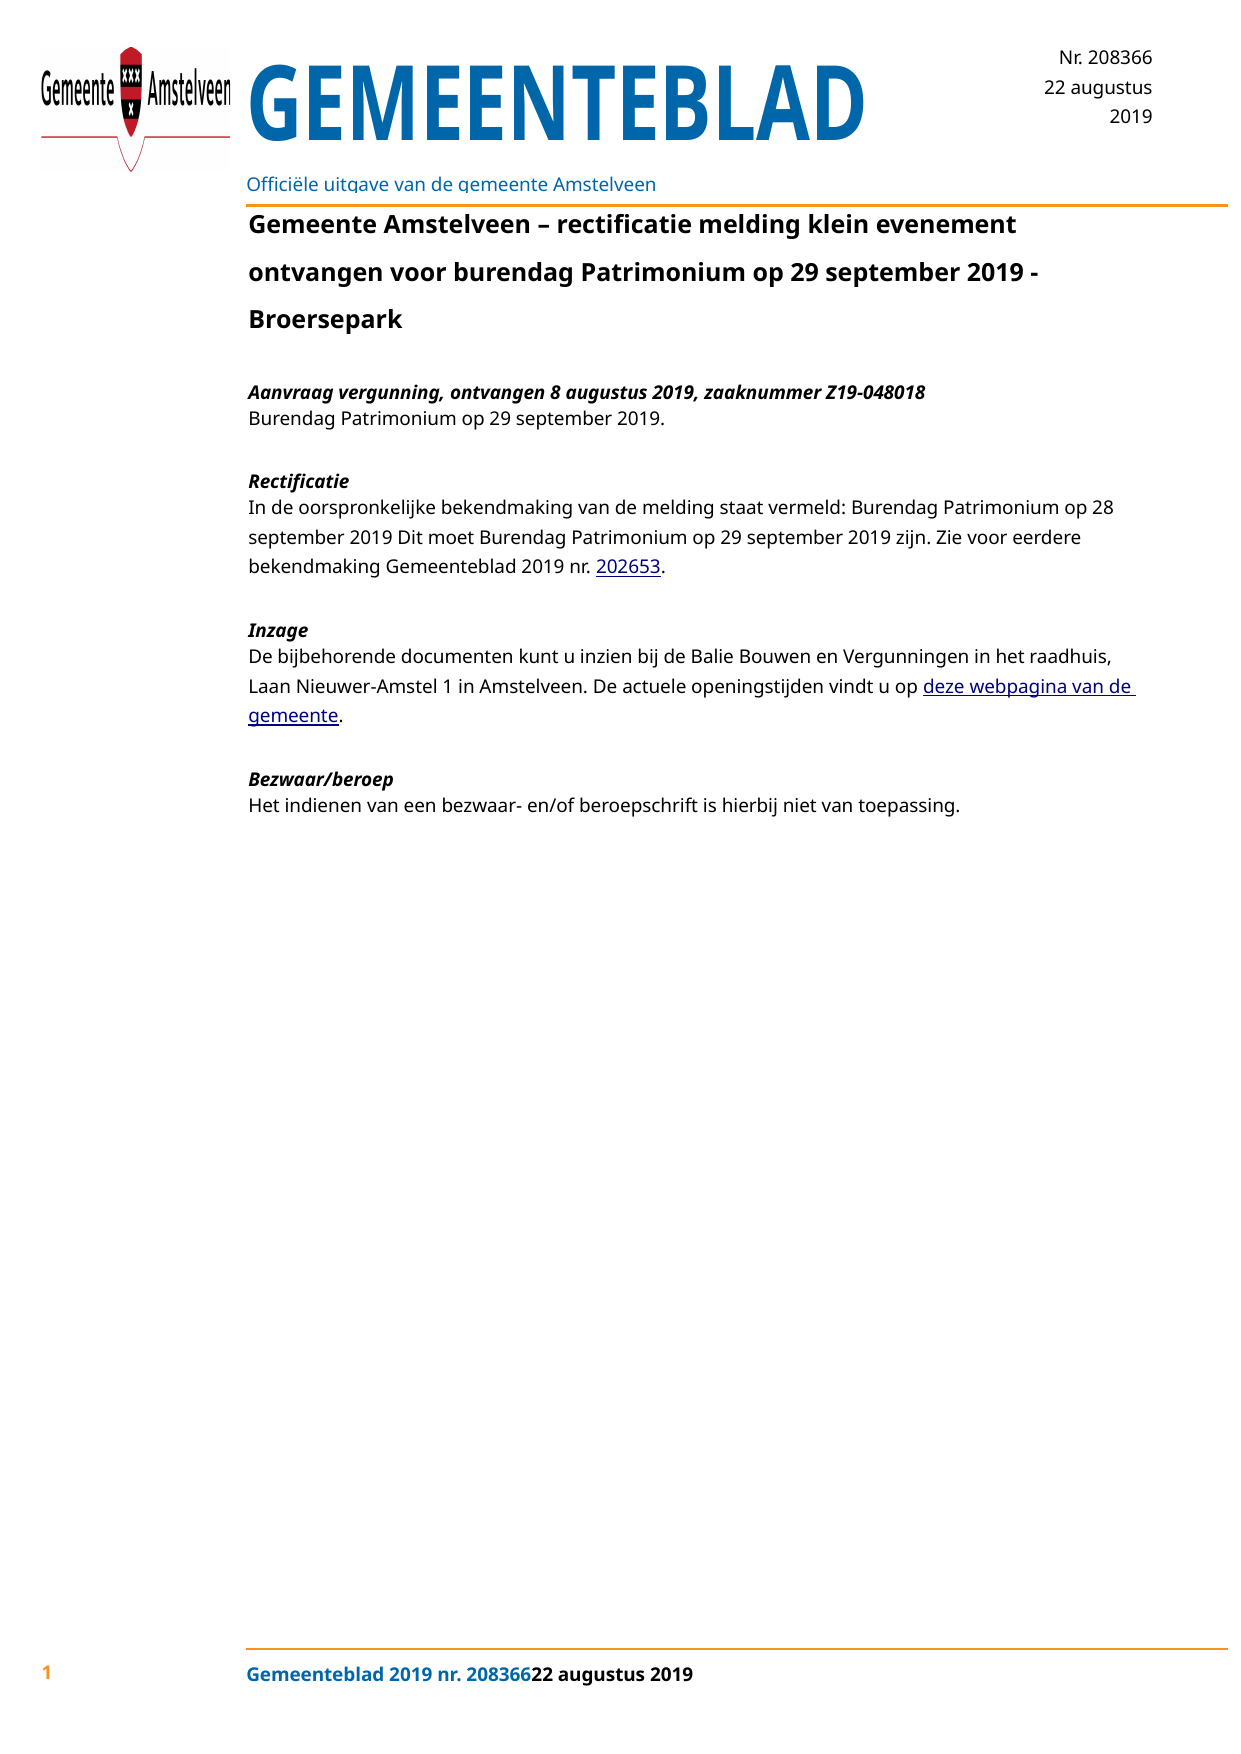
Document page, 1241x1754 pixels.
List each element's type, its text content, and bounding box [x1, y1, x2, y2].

text Bezwaar/beroep [248, 766, 1152, 792]
text Inzage [248, 618, 1152, 643]
text Het indienen van een bezwaar- en/of beroepschrift is hierbij niet van toepassing. [248, 792, 1152, 818]
text Aanvraag vergunning, ontvangen 8 augustus 2019, zaaknummer Z19-048018 [248, 379, 1152, 405]
text De bijbehorende documenten kunt u inzien bij de Balie Bouwen en Vergunningen in het raadhuis, Laan Nieuwer-Amstel 1 in Amstelveen. De actuele openingstijden vindt u op deze webpagina van de gemeente. [248, 643, 1152, 728]
text Burendag Patrimonium op 29 september 2019. [248, 405, 1152, 431]
text Gemeente Amstelveen – rectificatie melding klein evenement ontvangen voor burendag Patrimonium op 29 september 2019 - Broersepark [248, 207, 1152, 336]
text In de oorspronkelijke bekendmaking van de melding staat vermeld: Burendag Patrimonium op 28 september 2019 Dit moet Burendag Patrimonium op 29 september 2019 zijn. Zie voor eerdere bekendmaking Gemeenteblad 2019 nr. 202653. [248, 494, 1152, 579]
picture [41, 47, 231, 172]
text Rectificatie [248, 469, 1152, 494]
